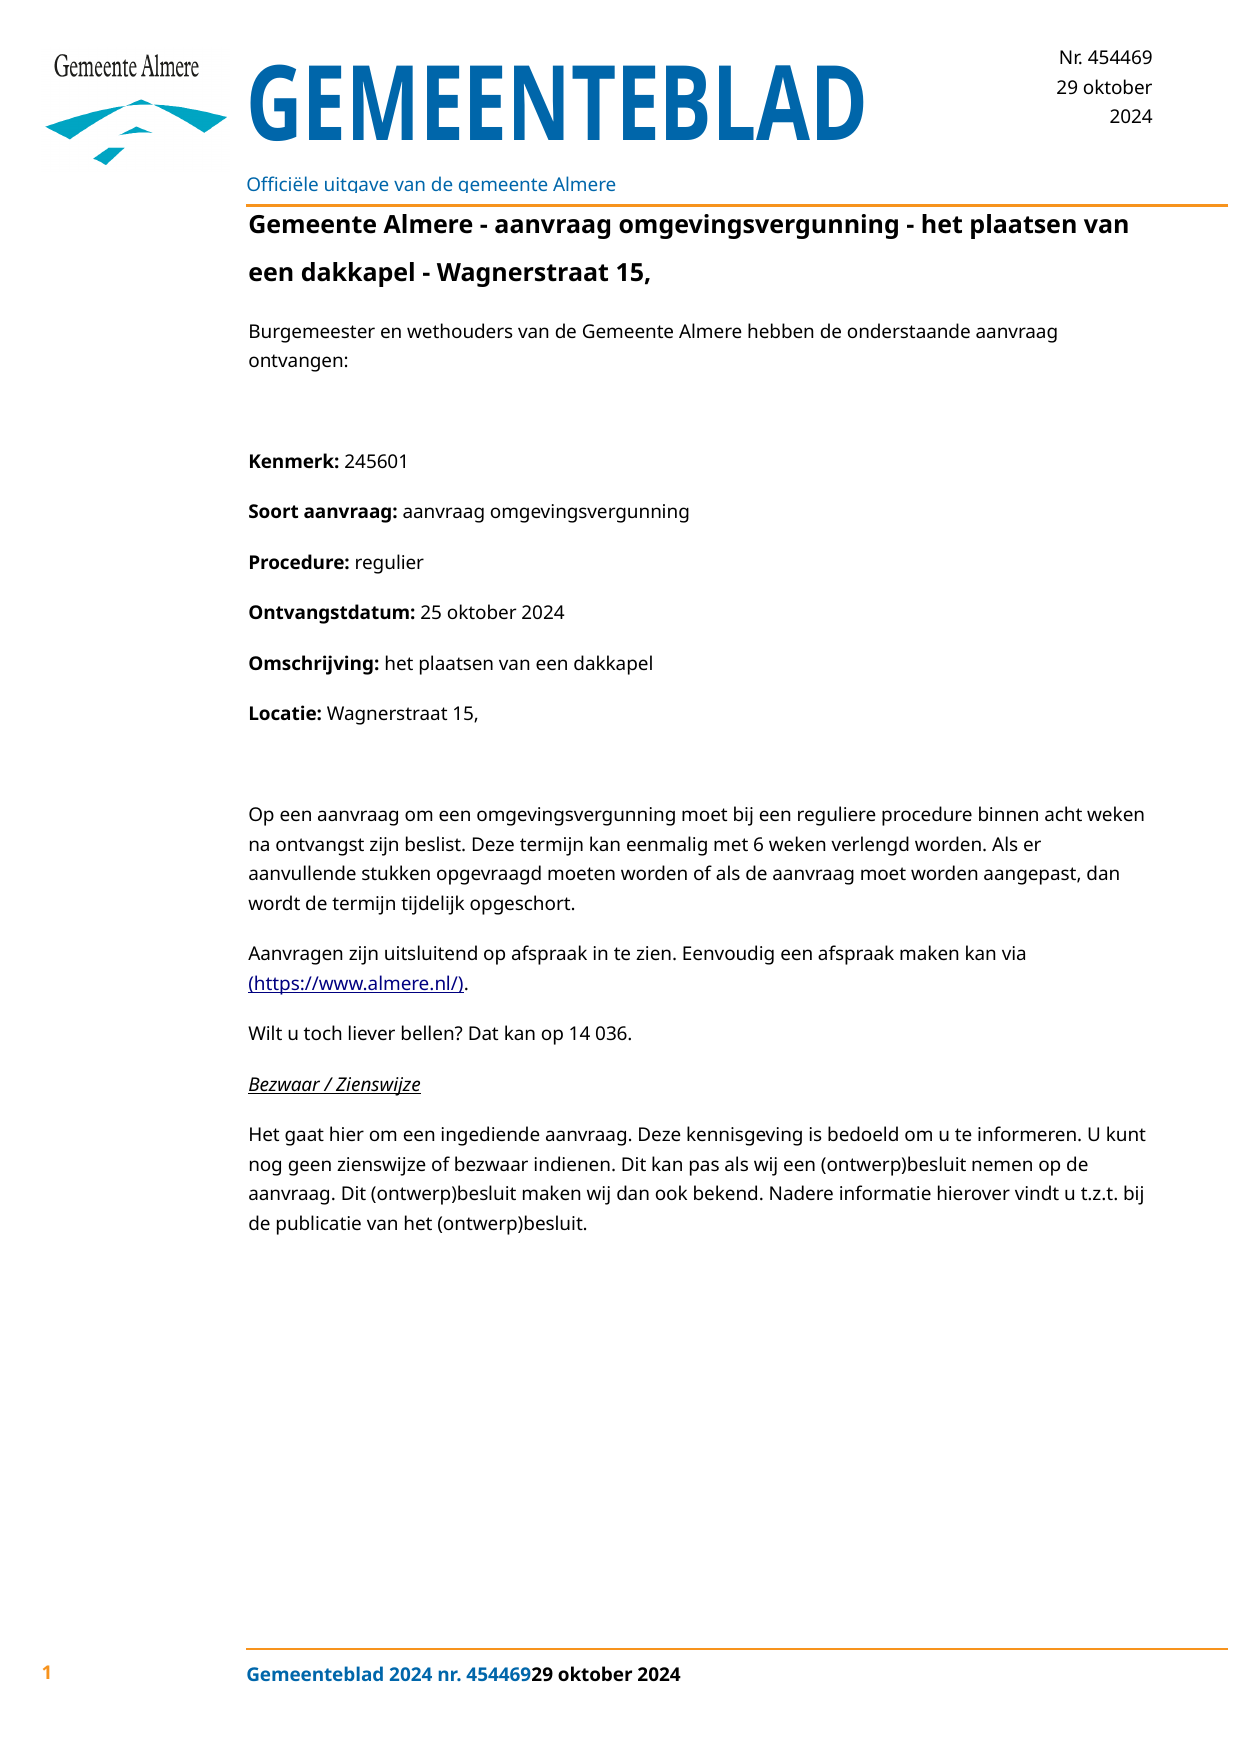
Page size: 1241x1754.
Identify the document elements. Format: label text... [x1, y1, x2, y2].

text Procedure: regulier [248, 549, 1152, 575]
text Omschrijving: het plaatsen van een dakkapel [248, 650, 1152, 676]
text Gemeente Almere - aanvraag omgevingsvergunning - het plaatsen van een dakkapel - Wagnerstraat 15, [248, 207, 1152, 288]
text Op een aanvraag om een omgevingsvergunning moet bij een reguliere procedure binnen acht weken na ontvangst zijn beslist. Deze termijn kan eenmalig met 6 weken verlengd worden. Als er aanvullende stukken opgevraagd moeten worden of als de aanvraag moet worden aangepast, dan wordt de termijn tijdelijk opgeschort. [248, 801, 1152, 916]
picture [41, 47, 231, 172]
text Aanvragen zijn uitsluitend op afspraak in te zien. Eenvoudig een afspraak maken kan via (https://www.almere.nl/). [248, 940, 1152, 996]
text Bezwaar / Zienswijze [248, 1071, 1152, 1097]
text Kenmerk: 245601 [248, 448, 1152, 474]
text Ontvangstdatum: 25 oktober 2024 [248, 599, 1152, 625]
text Soort aanvraag: aanvraag omgevingsvergunning [248, 499, 1152, 524]
text Het gaat hier om een ingediende aanvraag. Deze kennisgeving is bedoeld om u te informeren. U kunt nog geen zienswijze of bezwaar indienen. Dit kan pas als wij een (ontwerp)besluit nemen op de aanvraag. Dit (ontwerp)besluit maken wij dan ook bekend. Nadere informatie hierover vindt u t.z.t. bij de publicatie van het (ontwerp)besluit. [248, 1121, 1152, 1236]
text Locatie: Wagnerstraat 15, [248, 700, 1152, 726]
text Burgemeester en wethouders van de Gemeente Almere hebben de onderstaande aanvraag ontvangen: [248, 318, 1152, 373]
text Wilt u toch liever bellen? Dat kan op 14 036. [248, 1020, 1152, 1046]
